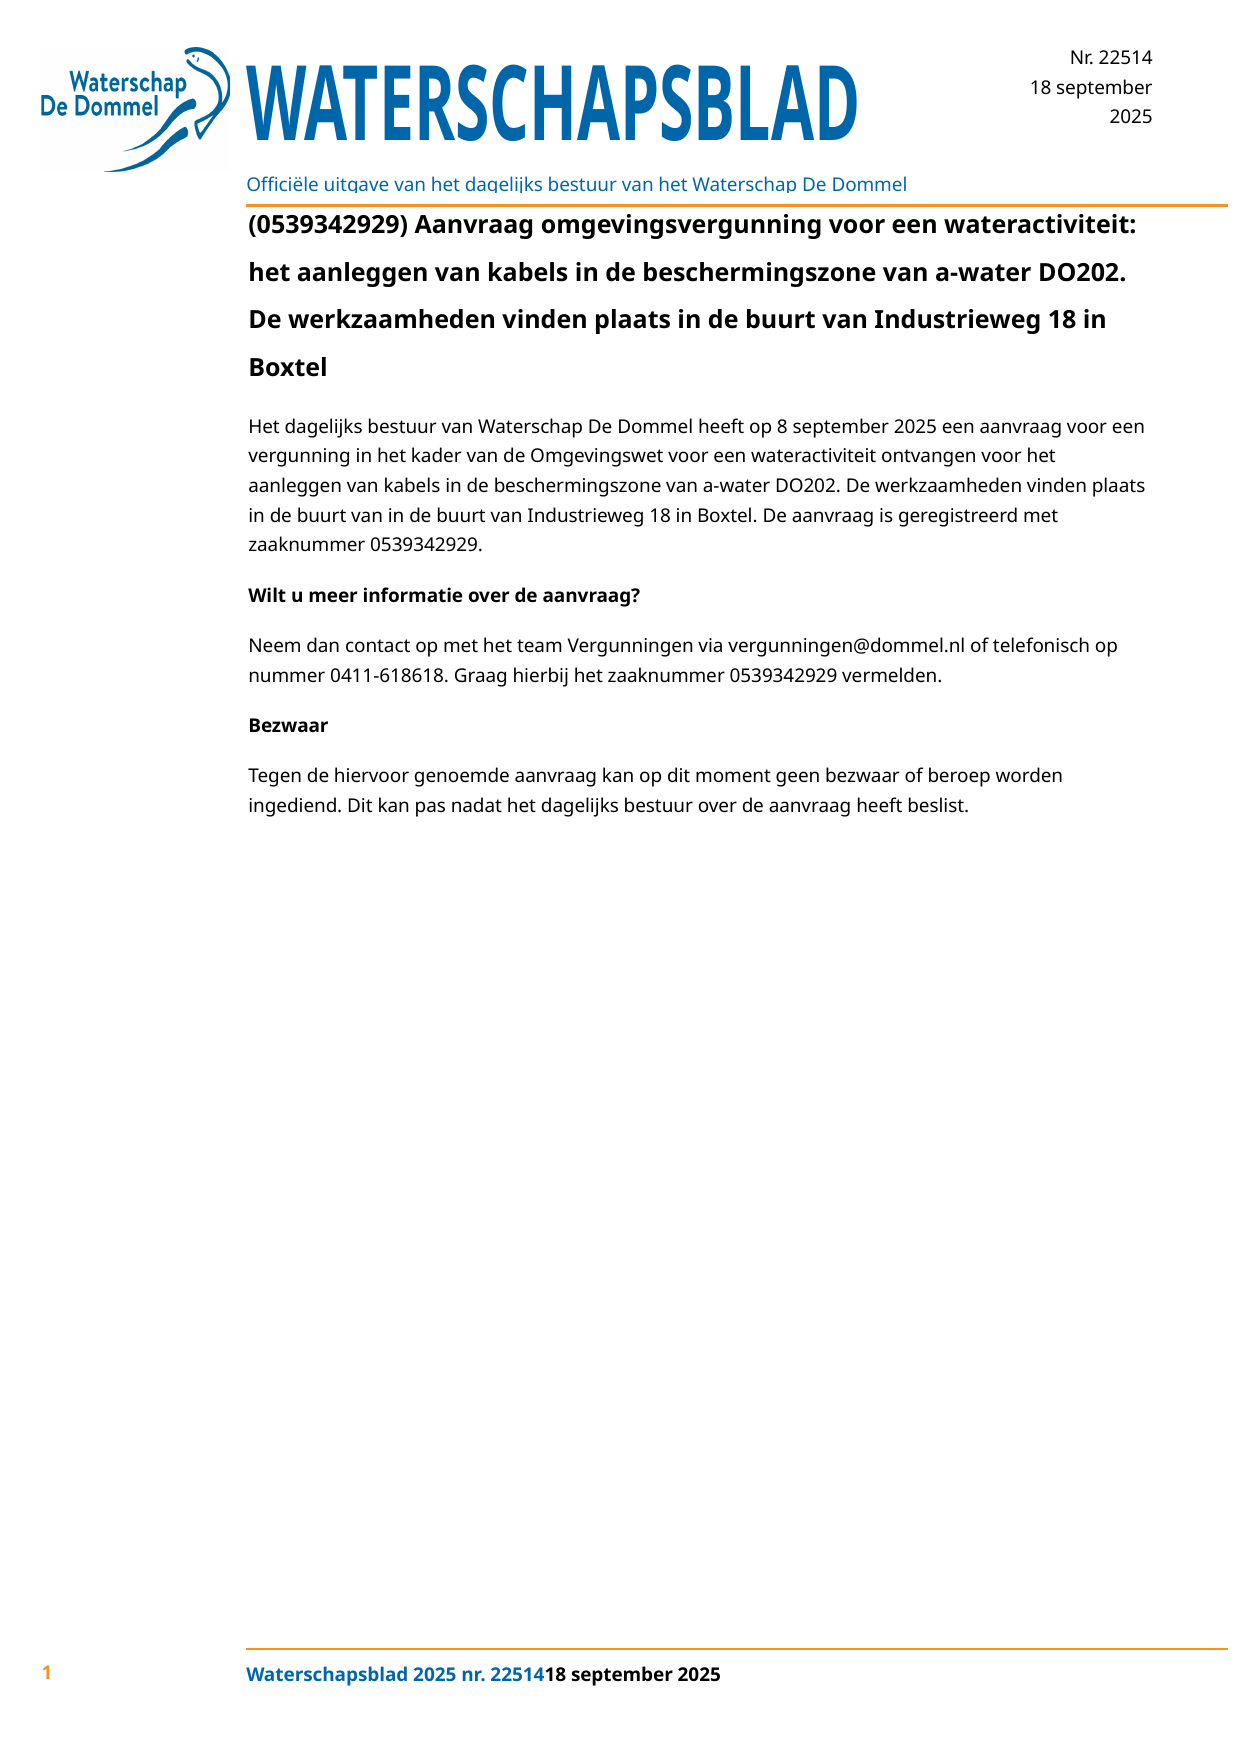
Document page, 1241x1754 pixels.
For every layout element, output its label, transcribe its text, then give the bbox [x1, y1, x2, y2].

text Wilt u meer informatie over de aanvraag? [248, 582, 1152, 608]
text Neem dan contact op met het team Vergunningen via vergunningen@dommel.nl of telefonisch op nummer 0411-618618. Graag hierbij het zaaknummer 0539342929 vermelden. [248, 632, 1152, 688]
picture [41, 47, 231, 172]
text Tegen de hiervoor genoemde aanvraag kan op dit moment geen bezwaar of beroep worden ingediend. Dit kan pas nadat het dagelijks bestuur over de aanvraag heeft beslist. [248, 763, 1152, 818]
text Het dagelijks bestuur van Waterschap De Dommel heeft op 8 september 2025 een aanvraag voor een vergunning in het kader van de Omgevingswet voor een wateractiviteit ontvangen voor het aanleggen van kabels in de beschermingszone van a-water DO202. De werkzaamheden vinden plaats in de buurt van in de buurt van Industrieweg 18 in Boxtel. De aanvraag is geregistreerd met zaaknummer 0539342929. [248, 413, 1152, 557]
text Bezwaar [248, 712, 1152, 738]
picture [198, 118, 210, 131]
picture [204, 47, 231, 76]
picture [45, 99, 51, 111]
text (0539342929) Aanvraag omgevingsvergunning voor een wateractiviteit: het aanleggen van kabels in de beschermingszone van a-water DO202. De werkzaamheden vinden plaats in de buurt van Industrieweg 18 in Boxtel [248, 207, 1152, 384]
